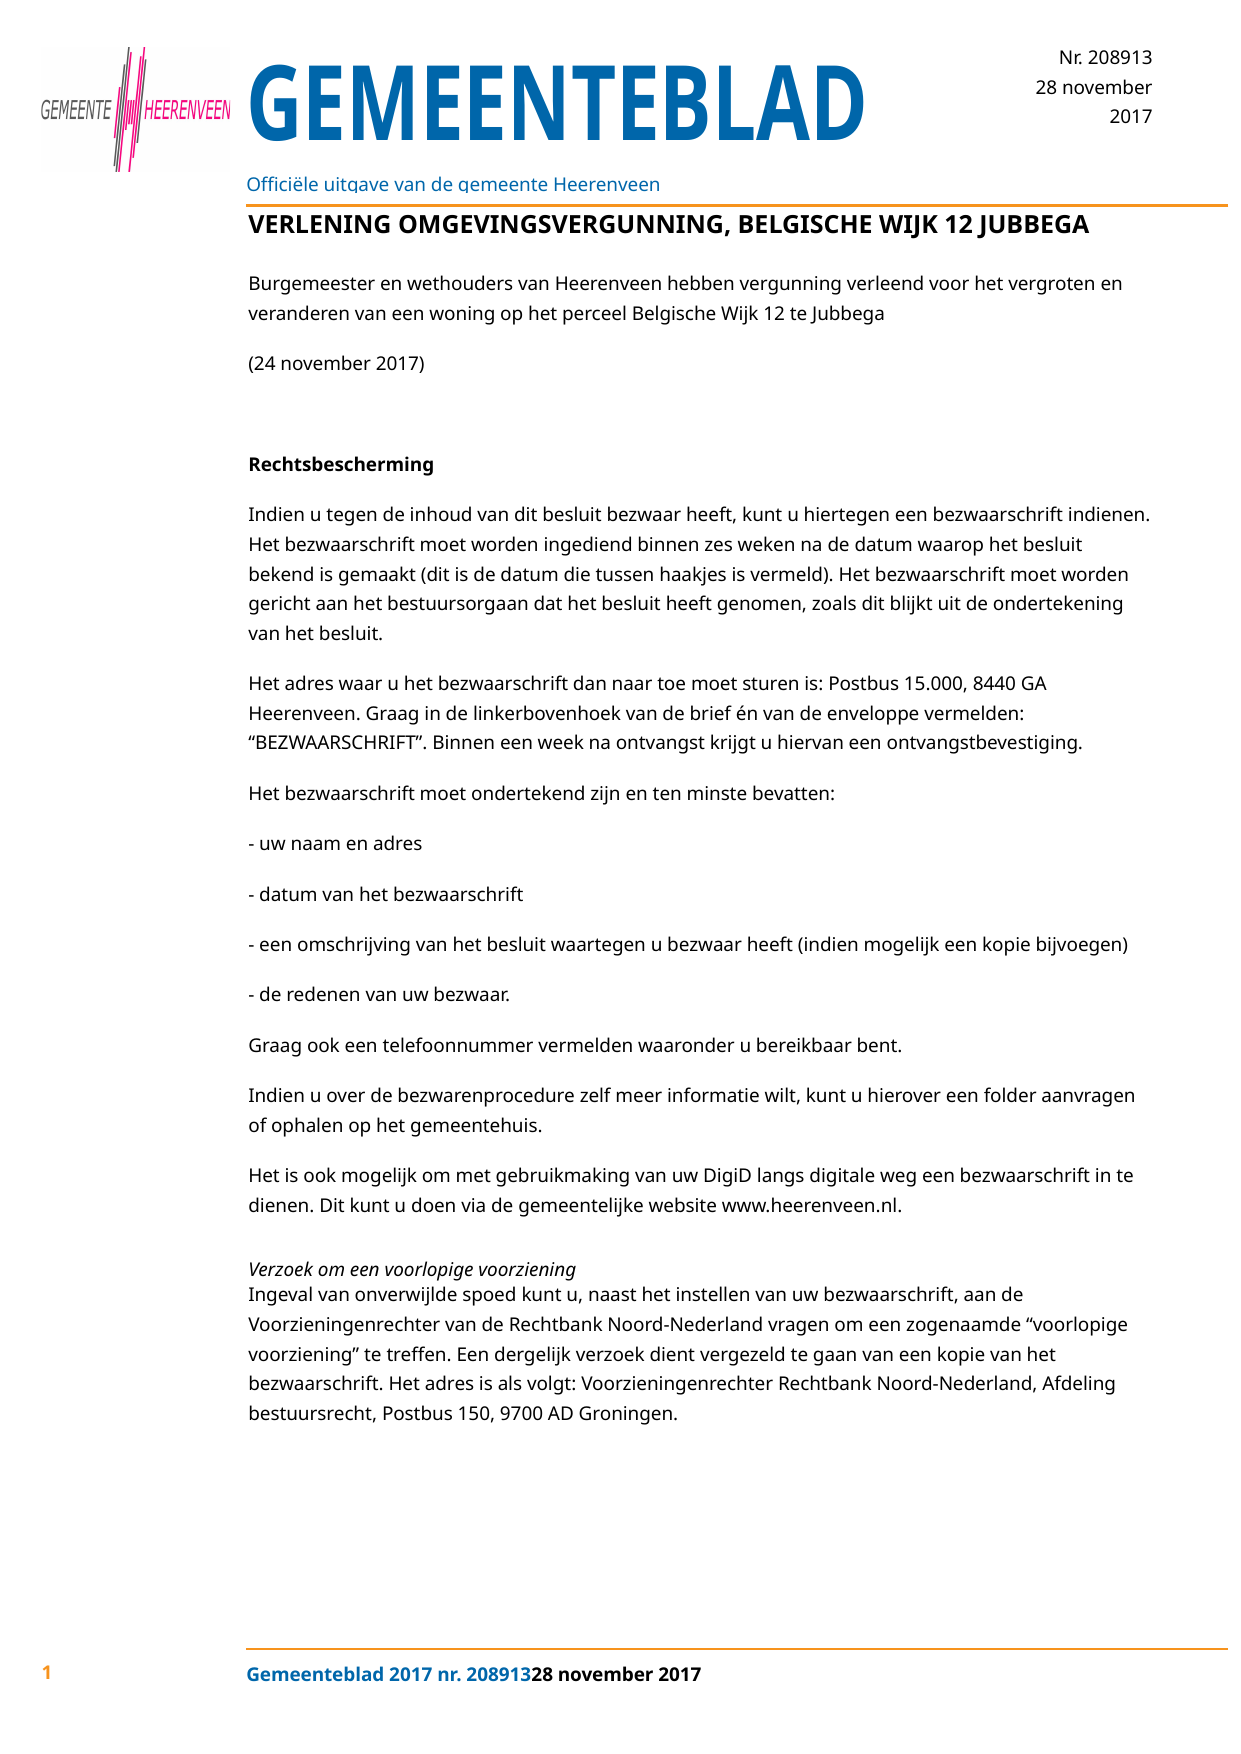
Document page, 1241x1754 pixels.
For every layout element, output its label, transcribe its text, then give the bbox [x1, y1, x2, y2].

text - de redenen van uw bezwaar. [248, 982, 1152, 1007]
text (24 november 2017) [248, 350, 1152, 376]
text Het bezwaarschrift moet ondertekend zijn en ten minste bevatten: [248, 780, 1152, 806]
text - een omschrijving van het besluit waartegen u bezwaar heeft (indien mogelijk een kopie bijvoegen) [248, 931, 1152, 957]
text Ingeval van onverwijlde spoed kunt u, naast het instellen van uw bezwaarschrift, aan de Voorzieningenrechter van de Rechtbank Noord-Nederland vragen om een zogenaamde “voorlopige voorziening” te treffen. Een dergelijk verzoek dient vergezeld te gaan van een kopie van het bezwaarschrift. Het adres is als volgt: Voorzieningenrechter Rechtbank Noord-Nederland, Afdeling bestuursrecht, Postbus 150, 9700 AD Groningen. [248, 1282, 1152, 1426]
text - datum van het bezwaarschrift [248, 881, 1152, 906]
text Graag ook een telefoonnummer vermelden waaronder u bereikbaar bent. [248, 1032, 1152, 1058]
text Burgemeester en wethouders van Heerenveen hebben vergunning verleend voor het vergroten en veranderen van een woning op het perceel Belgische Wijk 12 te Jubbega [248, 270, 1152, 326]
text VERLENING OMGEVINGSVERGUNNING, BELGISCHE WIJK 12 JUBBEGA [248, 207, 1152, 241]
text Het adres waar u het bezwaarschrift dan naar toe moet sturen is: Postbus 15.000, 8440 GA Heerenveen. Graag in de linkerbovenhoek van de brief én van de enveloppe vermelden: “BEZWAARSCHRIFT”. Binnen een week na ontvangst krijgt u hiervan een ontvangstbevestiging. [248, 670, 1152, 755]
text Rechtsbescherming [248, 451, 1152, 477]
picture [41, 47, 231, 172]
text - uw naam en adres [248, 830, 1152, 856]
text Verzoek om een voorlopige voorziening [248, 1256, 1152, 1282]
text Indien u tegen de inhoud van dit besluit bezwaar heeft, kunt u hiertegen een bezwaarschrift indienen. Het bezwaarschrift moet worden ingediend binnen zes weken na de datum waarop het besluit bekend is gemaakt (dit is de datum die tussen haakjes is vermeld). Het bezwaarschrift moet worden gericht aan het bestuursorgaan dat het besluit heeft genomen, zoals dit blijkt uit de ondertekening van het besluit. [248, 502, 1152, 646]
text Het is ook mogelijk om met gebruikmaking van uw DigiD langs digitale weg een bezwaarschrift in te dienen. Dit kunt u doen via de gemeentelijke website www.heerenveen.nl. [248, 1162, 1152, 1218]
text Indien u over de bezwarenprocedure zelf meer informatie wilt, kunt u hierover een folder aanvragen of ophalen op het gemeentehuis. [248, 1082, 1152, 1138]
